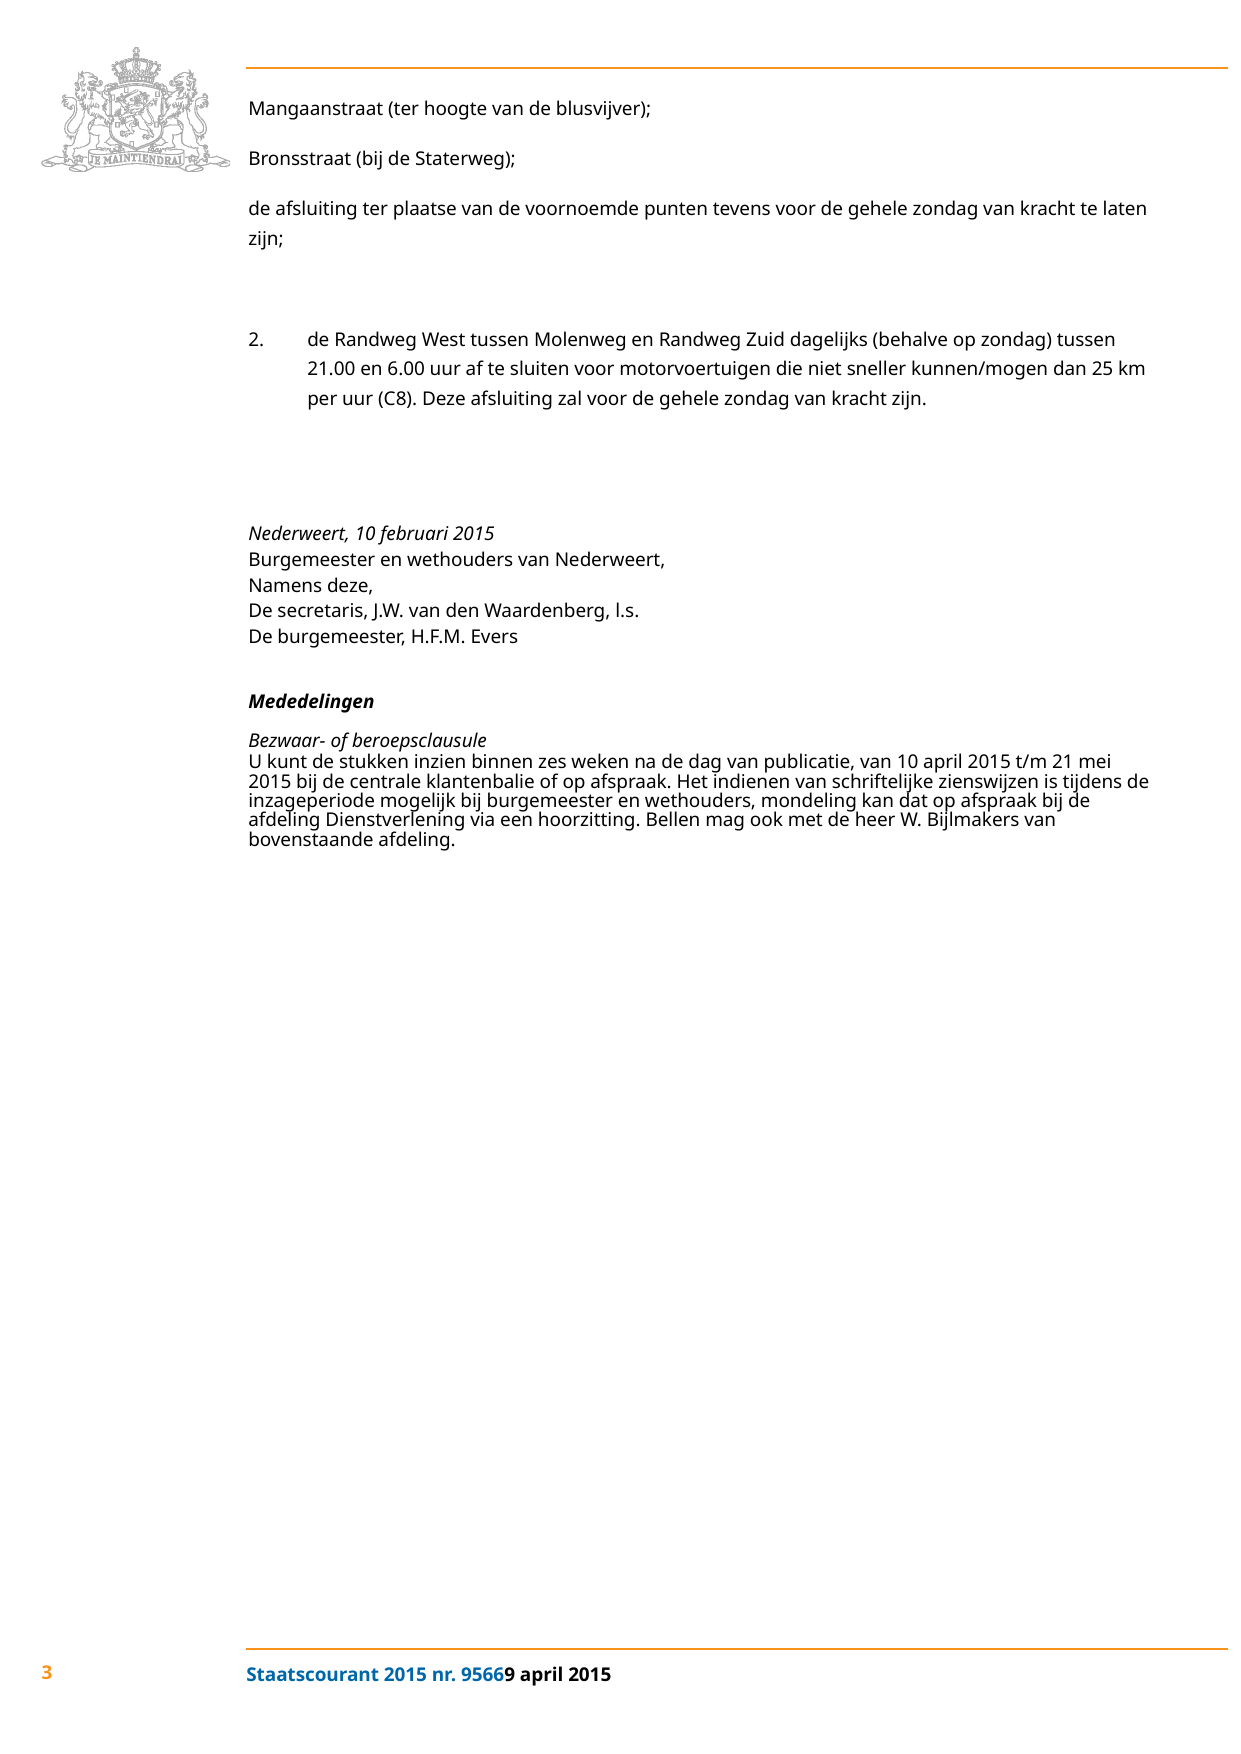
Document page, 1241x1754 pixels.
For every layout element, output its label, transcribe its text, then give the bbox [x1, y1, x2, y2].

text Namens deze, [248, 572, 1152, 598]
text Bezwaar- of beroepsclausule [248, 728, 1152, 753]
text Mededelingen [248, 688, 1152, 714]
text Nederweert, 10 februari 2015 [248, 521, 1152, 546]
text De secretaris, J.W. van den Waardenberg, l.s. [248, 598, 1152, 623]
text Bronsstraat (bij de Staterweg); [248, 145, 1152, 171]
list de Randweg West tussen Molenweg en Randweg Zuid dagelijks (behalve op zondag) tussen 21.00 en 6.00 uur af te sluiten voor motorvoertuigen die niet sneller kunnen/mogen dan 25 km per uur (C8). Deze afsluiting zal voor de gehele zondag van kracht zijn. [248, 326, 1152, 411]
text de afsluiting ter plaatse van de voornoemde punten tevens voor de gehele zondag van kracht te laten zijn; [248, 196, 1152, 251]
text De burgemeester, H.F.M. Evers [248, 623, 1152, 649]
text Mangaanstraat (ter hoogte van de blusvijver); [248, 95, 1152, 121]
picture [41, 47, 231, 172]
text U kunt de stukken inzien binnen zes weken na de dag van publicatie, van 10 april 2015 t/m 21 mei 2015 bij de centrale klantenbalie of op afspraak. Het indienen van schriftelijke zienswijzen is tijdens de inzageperiode mogelijk bij burgemeester en wethouders, mondeling kan dat op afspraak bij de afdeling Dienstverlening via een hoorzitting. Bellen mag ook met de heer W. Bijlmakers van bovenstaande afdeling. [248, 753, 1152, 850]
text Burgemeester en wethouders van Nederweert, [248, 546, 1152, 572]
